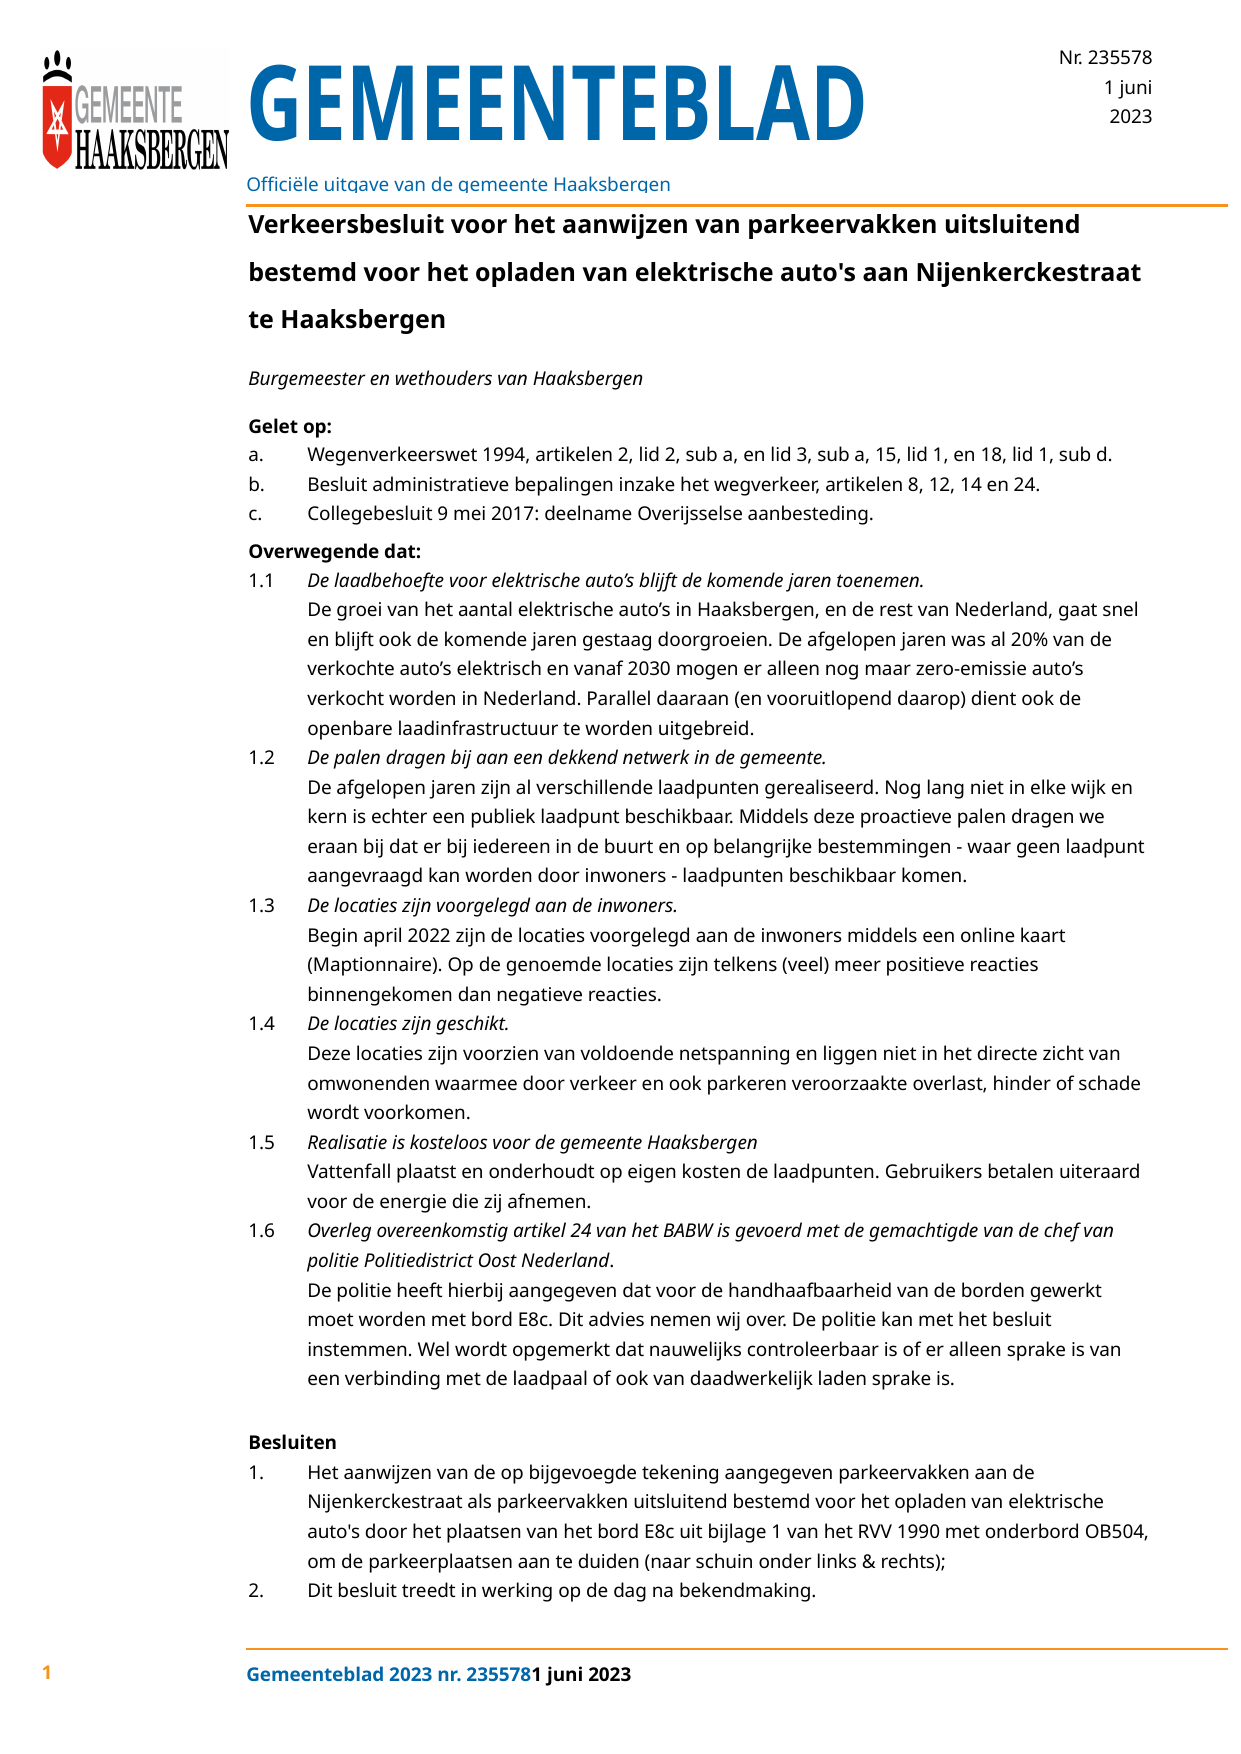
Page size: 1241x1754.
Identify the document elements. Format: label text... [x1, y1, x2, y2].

list De groei van het aantal elektrische auto’s in Haaksbergen, en de rest van Nederland, gaat snel en blijft ook de komende jaren gestaag doorgroeien. De afgelopen jaren was al 20% van de verkochte auto’s elektrisch en vanaf 2030 mogen er alleen nog maar zero-emissie auto’s verkocht worden in Nederland. Parallel daaraan (en vooruitlopend daarop) dient ook de openbare laadinfrastructuur te worden uitgebreid. [248, 596, 1152, 741]
text Overwegende dat: [248, 538, 1152, 564]
list De afgelopen jaren zijn al verschillende laadpunten gerealiseerd. Nog lang niet in elke wijk en kern is echter een publiek laadpunt beschikbaar. Middels deze proactieve palen dragen we eraan bij dat er bij iedereen in de buurt en op belangrijke bestemmingen - waar geen laadpunt aangevraagd kan worden door inwoners - laadpunten beschikbaar komen. [248, 774, 1152, 888]
text Verkeersbesluit voor het aanwijzen van parkeervakken uitsluitend bestemd voor het opladen van elektrische auto's aan Nijenkerckestraat te Haaksbergen [248, 207, 1152, 336]
list Wegenverkeerswet 1994, artikelen 2, lid 2, sub a, en lid 3, sub a, 15, lid 1, en 18, lid 1, sub d. [248, 441, 1152, 467]
text Burgemeester en wethouders van Haaksbergen [248, 366, 1152, 391]
list De locaties zijn geschikt. [248, 1011, 1152, 1036]
picture [41, 47, 231, 172]
list Begin april 2022 zijn de locaties voorgelegd aan de inwoners middels een online kaart (Maptionnaire). Op de genoemde locaties zijn telkens (veel) meer positieve reacties binnengekomen dan negatieve reacties. [248, 922, 1152, 1007]
list Besluit administratieve bepalingen inzake het wegverkeer, artikelen 8, 12, 14 en 24. [248, 471, 1152, 497]
list Vattenfall plaatst en onderhoudt op eigen kosten de laadpunten. Gebruikers betalen uiteraard voor de energie die zij afnemen. [248, 1158, 1152, 1214]
text Besluiten [248, 1429, 1152, 1455]
list De palen dragen bij aan een dekkend netwerk in de gemeente. [248, 744, 1152, 770]
list Deze locaties zijn voorzien van voldoende netspanning en liggen niet in het directe zicht van omwonenden waarmee door verkeer en ook parkeren veroorzaakte overlast, hinder of schade wordt voorkomen. [248, 1040, 1152, 1125]
list De politie heeft hierbij aangegeven dat voor de handhaafbaarheid van de borden gewerkt moet worden met bord E8c. Dit advies nemen wij over. De politie kan met het besluit instemmen. Wel wordt opgemerkt dat nauwelijks controleerbaar is of er alleen sprake is van een verbinding met de laadpaal of ook van daadwerkelijk laden sprake is. [248, 1277, 1152, 1391]
text Gelet op: [248, 413, 1152, 439]
list Overleg overeenkomstig artikel 24 van het BABW is gevoerd met de gemachtigde van de chef van politie Politiedistrict Oost Nederland. [248, 1218, 1152, 1273]
list Collegebesluit 9 mei 2017: deelname Overijsselse aanbesteding. [248, 501, 1152, 526]
list Realisatie is kosteloos voor de gemeente Haaksbergen [248, 1129, 1152, 1155]
list Het aanwijzen van de op bijgevoegde tekening aangegeven parkeervakken aan de Nijenkerckestraat als parkeervakken uitsluitend bestemd voor het opladen van elektrische auto's door het plaatsen van het bord E8c uit bijlage 1 van het RVV 1990 met onderbord OB504, om de parkeerplaatsen aan te duiden (naar schuin onder links & rechts); [248, 1459, 1152, 1574]
list De laadbehoefte voor elektrische auto’s blijft de komende jaren toenemen. [248, 567, 1152, 593]
list De locaties zijn voorgelegd aan de inwoners. [248, 892, 1152, 918]
list Dit besluit treedt in werking op de dag na bekendmaking. [248, 1577, 1152, 1603]
